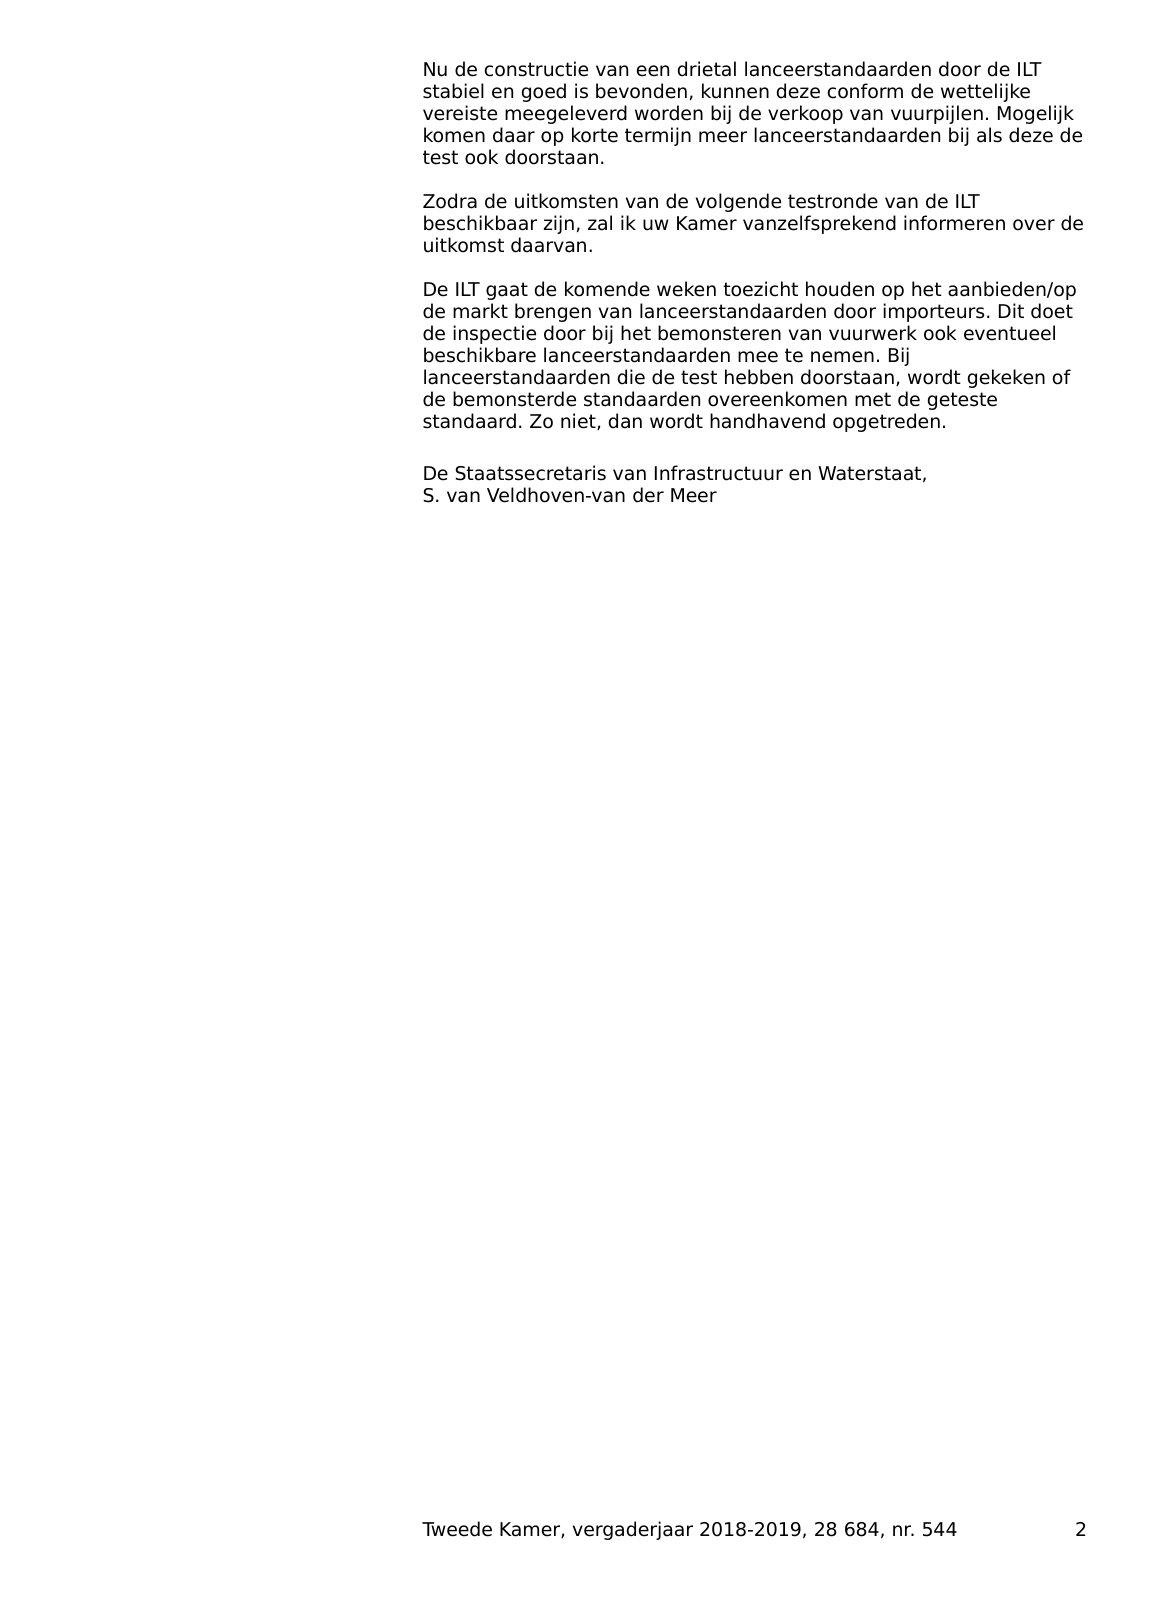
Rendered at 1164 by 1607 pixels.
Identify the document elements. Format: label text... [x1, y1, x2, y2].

text De Staatssecretaris van Infrastructuur en Waterstaat, S. van Veldhoven-van der Meer [422, 463, 1087, 507]
text Nu de constructie van een drietal lanceerstandaarden door de ILT stabiel en goed is bevonden, kunnen deze conform de wettelijke vereiste meegeleverd worden bij de verkoop van vuurpijlen. Mogelijk komen daar op korte termijn meer lanceerstandaarden bij als deze de test ook doorstaan. [422, 59, 1087, 169]
text Zodra de uitkomsten van de volgende testronde van de ILT beschikbaar zijn, zal ik uw Kamer vanzelfsprekend informeren over de uitkomst daarvan. [422, 191, 1087, 257]
text De ILT gaat de komende weken toezicht houden op het aanbieden/op de markt brengen van lanceerstandaarden door importeurs. Dit doet de inspectie door bij het bemonsteren van vuurwerk ook eventueel beschikbare lanceerstandaarden mee te nemen. Bij lanceerstandaarden die de test hebben doorstaan, wordt gekeken of de bemonsterde standaarden overeenkomen met de geteste standaard. Zo niet, dan wordt handhavend opgetreden. [422, 279, 1087, 433]
